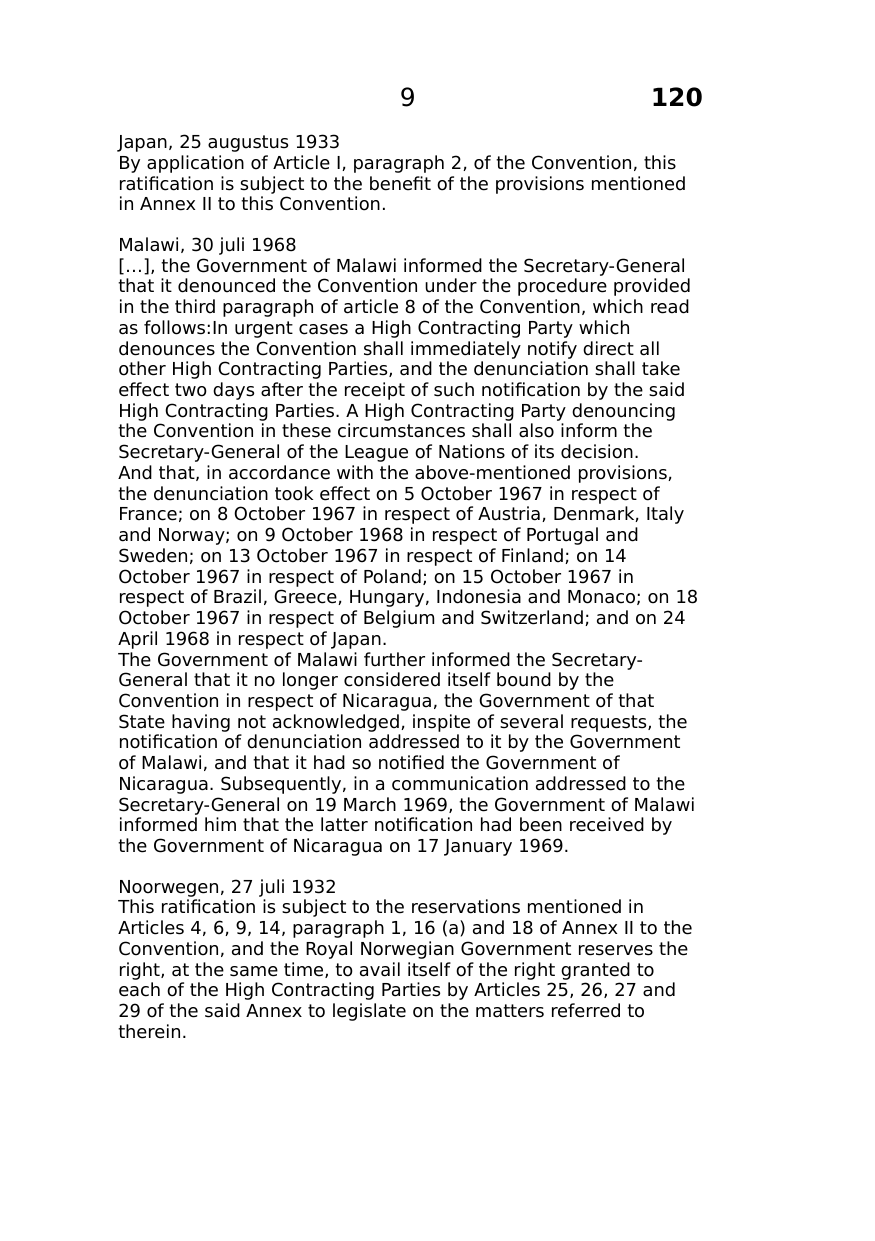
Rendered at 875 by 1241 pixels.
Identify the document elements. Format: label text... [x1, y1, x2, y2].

text […], the Government of Malawi informed the Secretary-General that it denounced the Convention under the procedure provided in the third paragraph of article 8 of the Convention, which read as follows:In urgent cases a High Contracting Party which denounces the Convention shall immediately notify direct all other High Contracting Parties, and the denunciation shall take effect two days after the receipt of such notification by the said High Contracting Parties. A High Contracting Party denouncing the Convention in these circumstances shall also inform the Secretary-General of the League of Nations of its decision. [118, 256, 703, 463]
text Malawi, 30 juli 1968 [118, 235, 703, 256]
text Noorwegen, 27 juli 1932 [118, 877, 703, 897]
text This ratification is subject to the reservations mentioned in Articles 4, 6, 9, 14, paragraph 1, 16 (a) and 18 of Annex II to the Convention, and the Royal Norwegian Government reserves the right, at the same time, to avail itself of the right granted to each of the High Contracting Parties by Articles 25, 26, 27 and 29 of the said Annex to legislate on the matters referred to therein. [118, 897, 703, 1042]
text By application of Article I, paragraph 2, of the Convention, this ratification is subject to the benefit of the provisions mentioned in Annex II to this Convention. [118, 153, 703, 215]
text The Government of Malawi further informed the Secretary-General that it no longer considered itself bound by the Convention in respect of Nicaragua, the Government of that State having not acknowledged, inspite of several requests, the notification of denunciation addressed to it by the Government of Malawi, and that it had so notified the Government of Nicaragua. Subsequently, in a communication addressed to the Secretary-General on 19 March 1969, the Government of Malawi informed him that the latter notification had been received by the Government of Nicaragua on 17 January 1969. [118, 649, 703, 857]
text Japan, 25 augustus 1933 [118, 132, 703, 153]
text And that, in accordance with the above-mentioned provisions, the denunciation took effect on 5 October 1967 in respect of France; on 8 October 1967 in respect of Austria, Denmark, Italy and Norway; on 9 October 1968 in respect of Portugal and Sweden; on 13 October 1967 in respect of Finland; on 14 October 1967 in respect of Poland; on 15 October 1967 in respect of Brazil, Greece, Hungary, Indonesia and Monaco; on 18 October 1967 in respect of Belgium and Switzerland; and on 24 April 1968 in respect of Japan. [118, 463, 703, 649]
